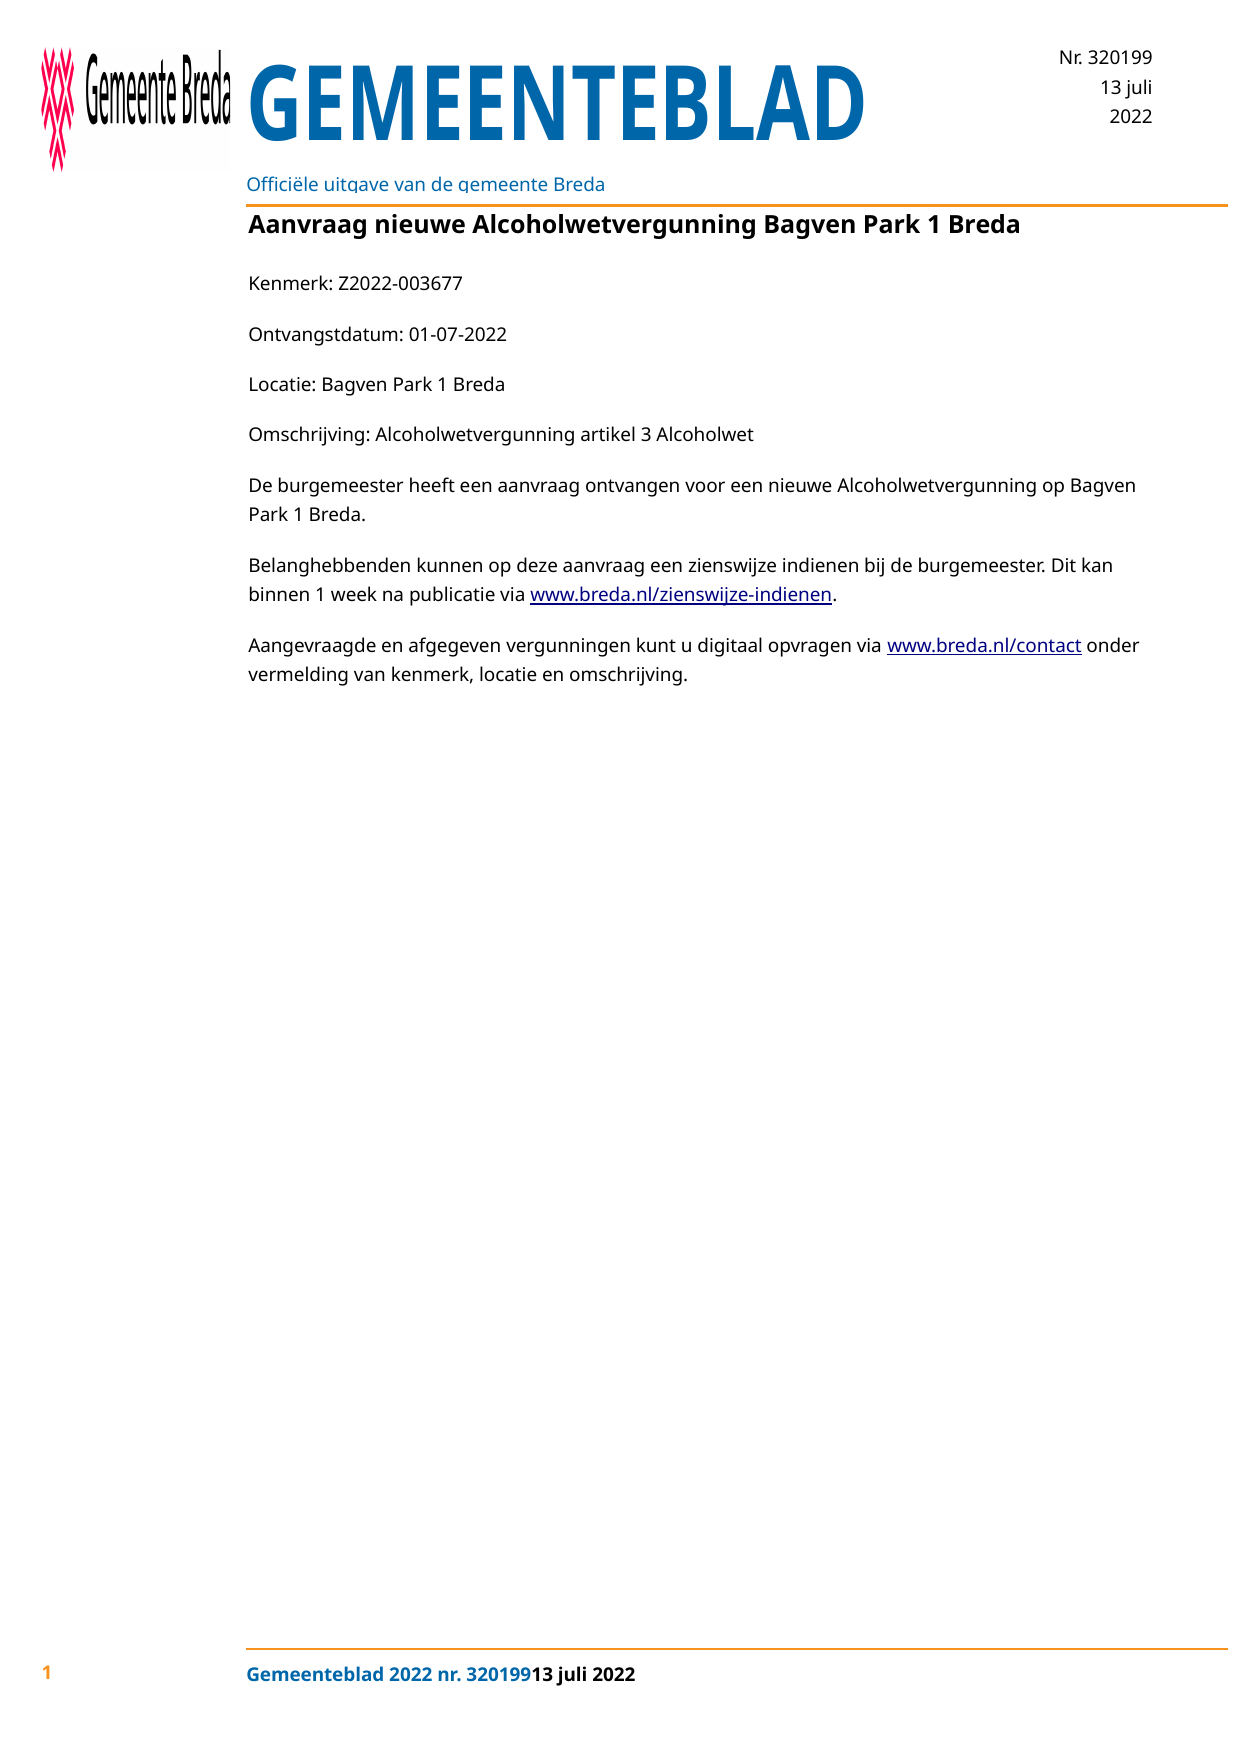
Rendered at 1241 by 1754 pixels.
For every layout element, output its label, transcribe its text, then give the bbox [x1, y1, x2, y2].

text Locatie: Bagven Park 1 Breda [248, 371, 1152, 397]
text Aangevraagde en afgegeven vergunningen kunt u digitaal opvragen via www.breda.nl/contact onder vermelding van kenmerk, locatie en omschrijving. [248, 632, 1152, 687]
text Aanvraag nieuwe Alcoholwetvergunning Bagven Park 1 Breda [248, 207, 1152, 241]
text Belanghebbenden kunnen op deze aanvraag een zienswijze indienen bij de burgemeester. Dit kan binnen 1 week na publicatie via www.breda.nl/zienswijze-indienen. [248, 552, 1152, 607]
text Kenmerk: Z2022-003677 [248, 270, 1152, 296]
text Ontvangstdatum: 01-07-2022 [248, 321, 1152, 346]
text De burgemeester heeft een aanvraag ontvangen voor een nieuwe Alcoholwetvergunning op Bagven Park 1 Breda. [248, 472, 1152, 527]
text Omschrijving: Alcoholwetvergunning artikel 3 Alcoholwet [248, 422, 1152, 447]
picture [41, 47, 231, 172]
